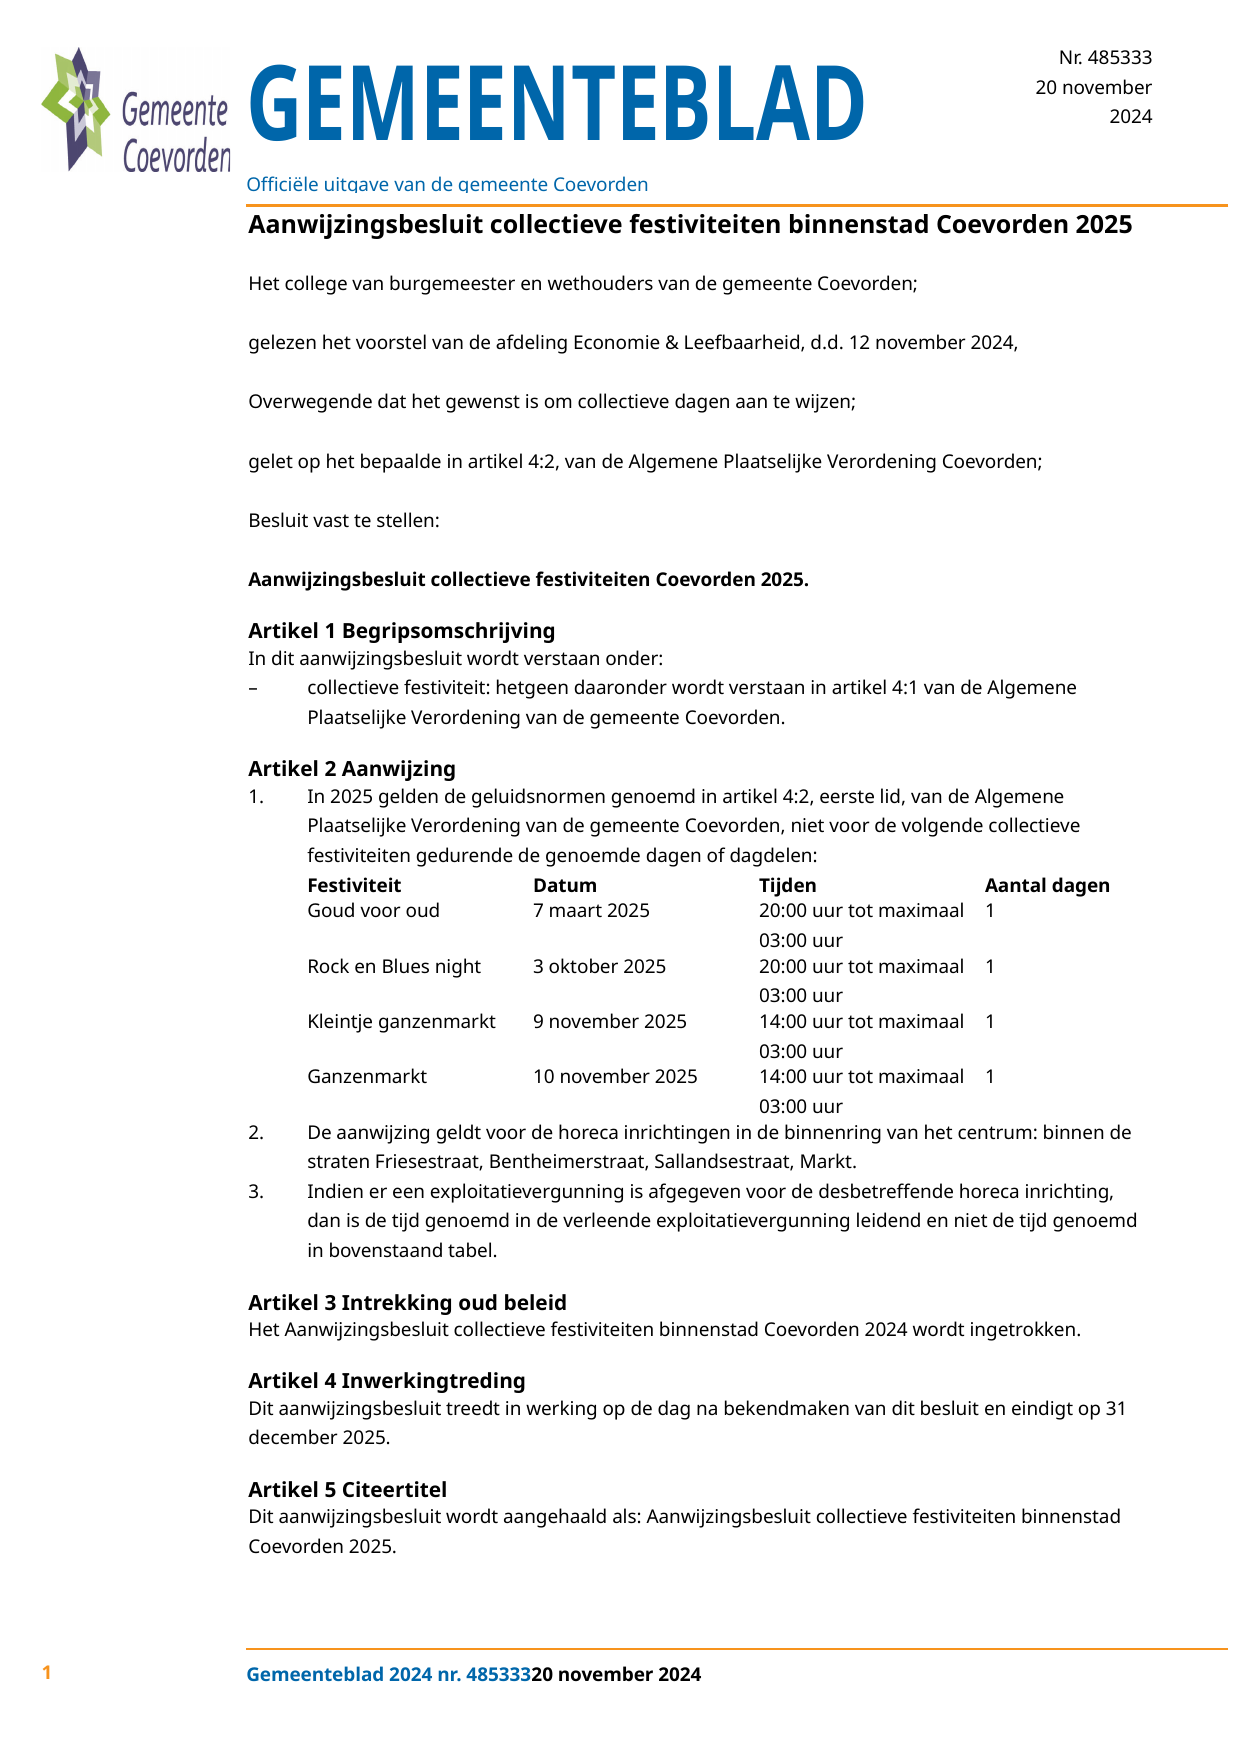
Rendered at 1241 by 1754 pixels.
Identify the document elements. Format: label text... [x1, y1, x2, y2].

picture [41, 47, 231, 172]
text Aanwijzingsbesluit collectieve festiviteiten Coevorden 2025. [248, 566, 1152, 592]
table_header Datum [533, 872, 759, 898]
table_cell 10 november 2025 [533, 1064, 759, 1119]
text Artikel 2 Aanwijzing [248, 754, 1152, 783]
table_header Aantal dagen [985, 872, 1211, 898]
text Besluit vast te stellen: [248, 507, 1152, 533]
text Het Aanwijzingsbesluit collectieve festiviteiten binnenstad Coevorden 2024 wordt ingetrokken. [248, 1316, 1152, 1342]
table_cell 1 [985, 1064, 1211, 1119]
text Dit aanwijzingsbesluit wordt aangehaald als: Aanwijzingsbesluit collectieve festiviteiten binnenstad Coevorden 2025. [248, 1503, 1152, 1559]
list collectieve festiviteit: hetgeen daaronder wordt verstaan in artikel 4:1 van de Algemene Plaatselijke Verordening van de gemeente Coevorden. [248, 674, 1152, 730]
list De aanwijzing geldt voor de horeca inrichtingen in de binnenring van het centrum: binnen de straten Friesestraat, Bentheimerstraat, Sallandsestraat, Markt. [248, 1119, 1152, 1174]
table_cell Goud voor oud [307, 898, 533, 953]
table_cell 3 oktober 2025 [533, 953, 759, 1008]
text Artikel 4 Inwerkingtreding [248, 1367, 1152, 1395]
table_cell 20:00 uur tot maximaal 03:00 uur [759, 953, 985, 1008]
table_cell 14:00 uur tot maximaal 03:00 uur [759, 1008, 985, 1063]
text gelezen het voorstel van de afdeling Economie & Leefbaarheid, d.d. 12 november 2024, [248, 329, 1152, 355]
text Artikel 3 Intrekking oud beleid [248, 1288, 1152, 1316]
list In 2025 gelden de geluidsnormen genoemd in artikel 4:2, eerste lid, van de Algemene Plaatselijke Verordening van de gemeente Coevorden, niet voor de volgende collectieve festiviteiten gedurende de genoemde dagen of dagdelen: [248, 783, 1152, 868]
table_cell 14:00 uur tot maximaal 03:00 uur [759, 1064, 985, 1119]
list Indien er een exploitatievergunning is afgegeven voor de desbetreffende horeca inrichting, dan is de tijd genoemd in de verleende exploitatievergunning leidend en niet de tijd genoemd in bovenstaand tabel. [248, 1178, 1152, 1263]
text Artikel 1 Begripsomschrijving [248, 617, 1152, 645]
table_cell Kleintje ganzenmarkt [307, 1008, 533, 1063]
table_cell Ganzenmarkt [307, 1064, 533, 1119]
text Het college van burgemeester en wethouders van de gemeente Coevorden; [248, 270, 1152, 296]
table_cell 1 [985, 953, 1211, 1008]
table_cell 1 [985, 1008, 1211, 1063]
text Dit aanwijzingsbesluit treedt in werking op de dag na bekendmaken van dit besluit en eindigt op 31 december 2025. [248, 1395, 1152, 1450]
text Artikel 5 Citeertitel [248, 1475, 1152, 1503]
text Aanwijzingsbesluit collectieve festiviteiten binnenstad Coevorden 2025 [248, 207, 1152, 241]
table_cell 9 november 2025 [533, 1008, 759, 1063]
text In dit aanwijzingsbesluit wordt verstaan onder: [248, 645, 1152, 671]
table_cell Rock en Blues night [307, 953, 533, 1008]
table_cell 20:00 uur tot maximaal 03:00 uur [759, 898, 985, 953]
text Overwegende dat het gewenst is om collectieve dagen aan te wijzen; [248, 389, 1152, 414]
table_header Festiviteit [307, 872, 533, 898]
table_cell 7 maart 2025 [533, 898, 759, 953]
text gelet op het bepaalde in artikel 4:2, van de Algemene Plaatselijke Verordening Coevorden; [248, 448, 1152, 473]
table_cell 1 [985, 898, 1211, 953]
table_header Tijden [759, 872, 985, 898]
